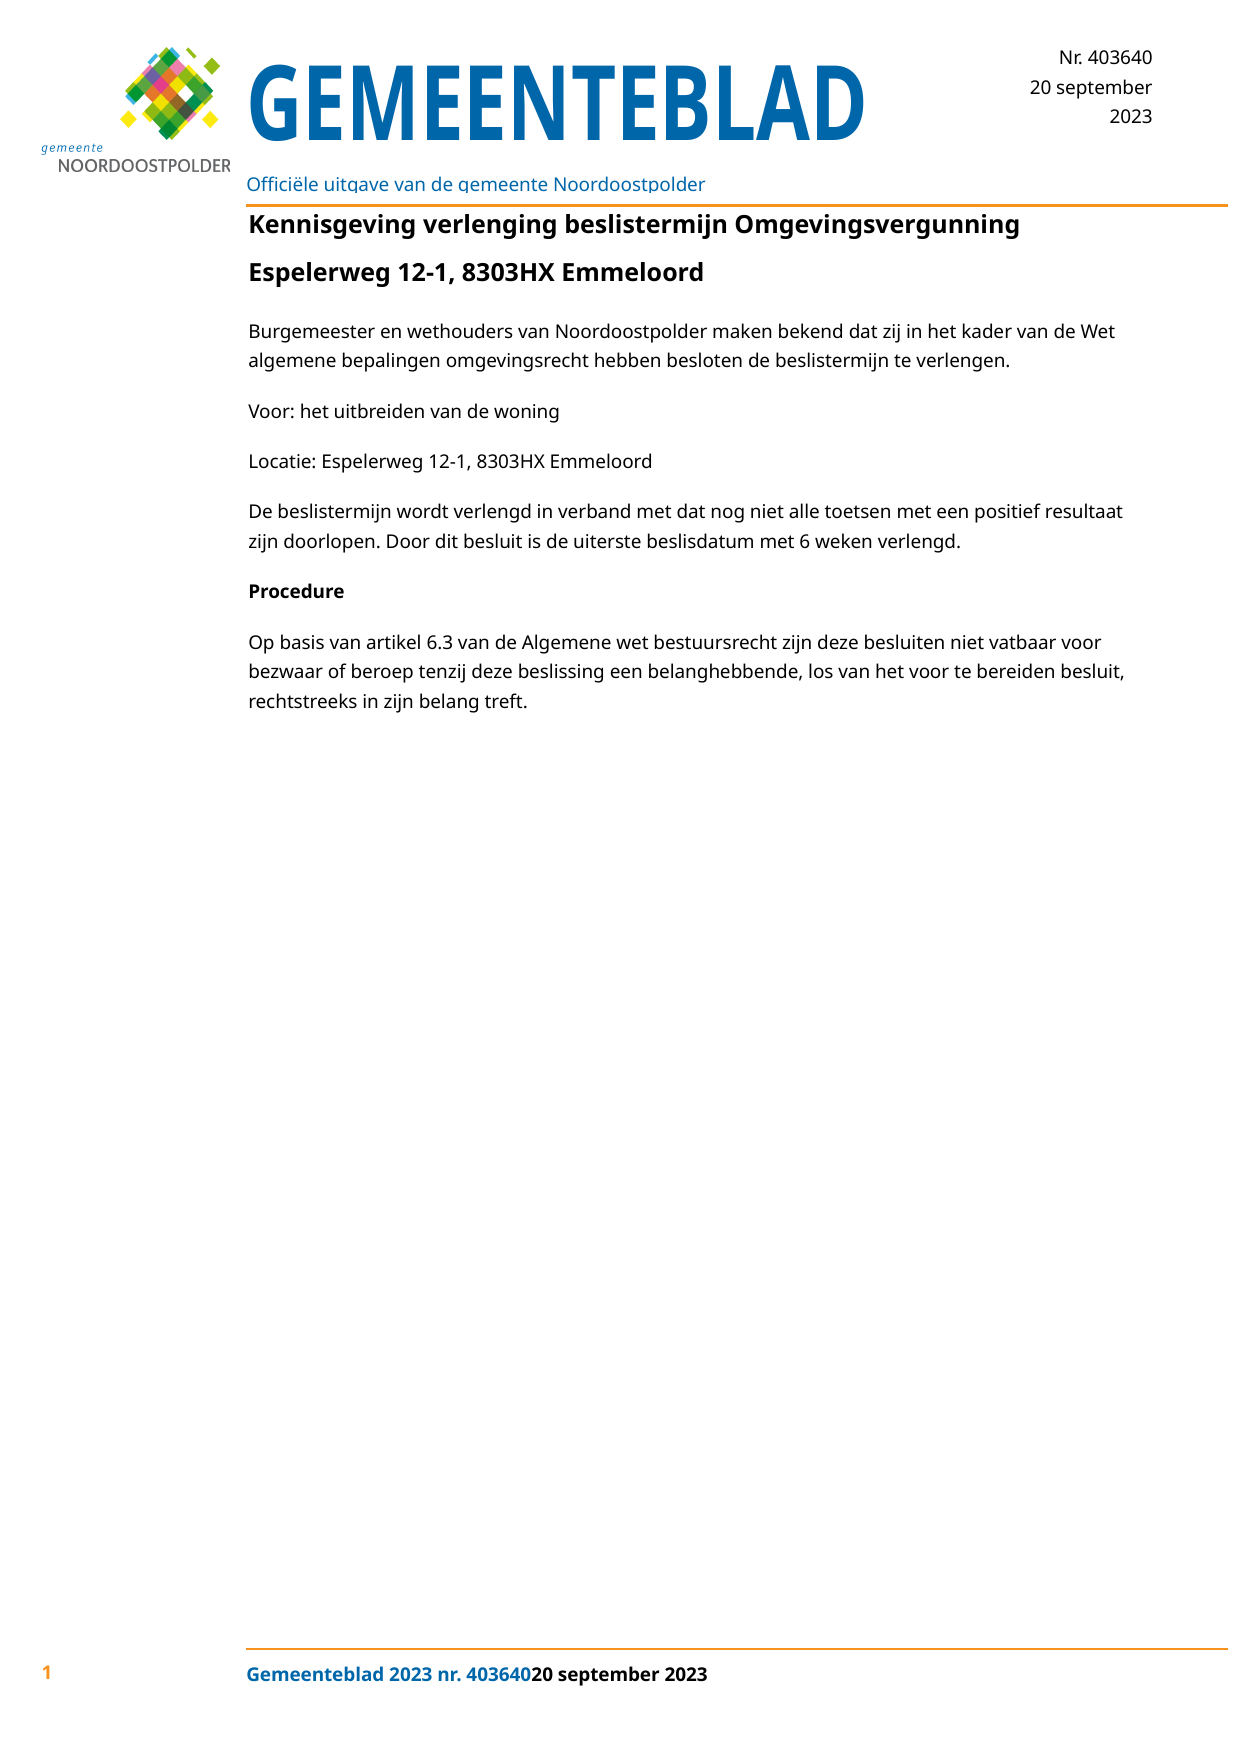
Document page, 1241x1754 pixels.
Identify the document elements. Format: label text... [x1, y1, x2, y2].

text Burgemeester en wethouders van Noordoostpolder maken bekend dat zij in het kader van de Wet algemene bepalingen omgevingsrecht hebben besloten de beslistermijn te verlengen. [248, 318, 1152, 373]
picture [41, 47, 231, 172]
text De beslistermijn wordt verlengd in verband met​ ​​dat nog niet alle toetsen met een positief resultaat zijn doorlopen. Door dit besluit is de uiterste beslisdatum met 6 weken verlengd. [248, 499, 1152, 554]
text Op basis van artikel 6.3 van de Algemene wet bestuursrecht zijn deze besluiten niet vatbaar voor bezwaar of beroep tenzij deze beslissing een belanghebbende, los van het voor te bereiden besluit, rechtstreeks in zijn belang treft. [248, 629, 1152, 714]
text Voor: het uitbreiden van de woning [248, 398, 1152, 424]
text Kennisgeving verlenging beslistermijn Omgevingsvergunning Espelerweg 12-1, 8303HX Emmeloord [248, 207, 1152, 288]
text Locatie: Espelerweg 12-1, 8303HX Emmeloord [248, 448, 1152, 474]
text Procedure [248, 579, 1152, 604]
